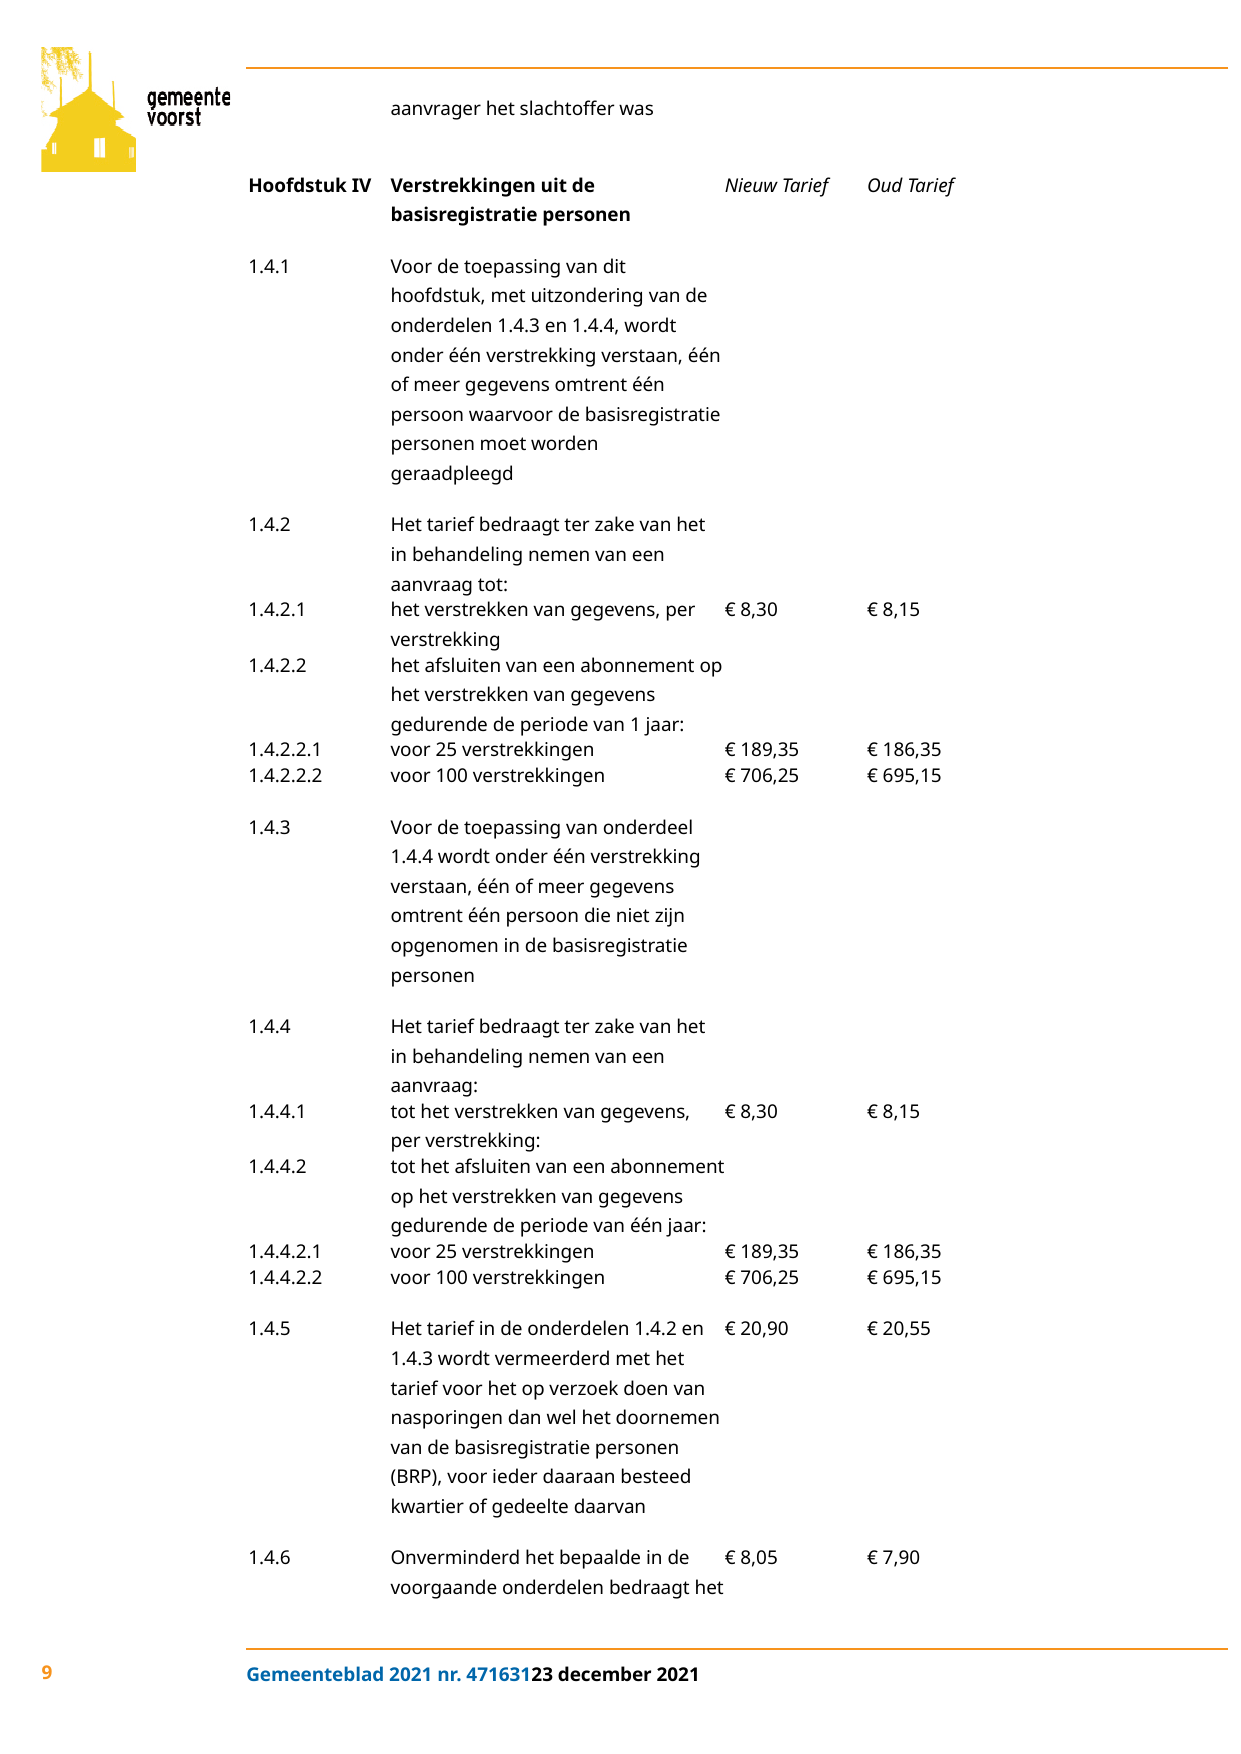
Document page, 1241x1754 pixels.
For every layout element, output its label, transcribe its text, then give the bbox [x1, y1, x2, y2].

table_cell [248, 146, 390, 172]
table_cell [725, 1013, 867, 1098]
table_cell [390, 146, 724, 172]
table_cell [867, 988, 1009, 1013]
table_cell [867, 253, 1009, 486]
table_cell € 189,35 [725, 737, 867, 762]
table_cell [725, 652, 867, 737]
table_cell [867, 121, 1009, 146]
table_cell [725, 253, 867, 486]
table_cell [725, 227, 867, 253]
table_cell 1.4.3 [248, 814, 390, 987]
table_cell [867, 1519, 1009, 1544]
table_cell [867, 652, 1009, 737]
table_cell € 186,35 [867, 737, 1009, 762]
table_cell Oud Tarief [867, 172, 1009, 227]
table_cell [725, 814, 867, 987]
table_cell tot het afsluiten van een abonnement op het verstrekken van gegevens gedurende de periode van één jaar: [390, 1154, 724, 1238]
table_cell [867, 95, 1009, 121]
table_cell € 20,55 [867, 1316, 1009, 1519]
table_cell [725, 146, 867, 172]
table_cell het afsluiten van een abonnement op het verstrekken van gegevens gedurende de periode van 1 jaar: [390, 652, 724, 737]
table_cell [867, 1290, 1009, 1316]
table_cell voor 100 verstrekkingen [390, 763, 724, 788]
table_cell € 189,35 [725, 1238, 867, 1264]
table_cell [248, 988, 390, 1013]
table_cell Voor de toepassing van onderdeel 1.4.4 wordt onder één verstrekking verstaan, één of meer gegevens omtrent één persoon die niet zijn opgenomen in de basisregistratie personen [390, 814, 724, 987]
table_cell € 706,25 [725, 763, 867, 788]
table_cell [725, 512, 867, 596]
table_cell voor 100 verstrekkingen [390, 1264, 724, 1290]
table_cell [725, 121, 867, 146]
table_cell € 7,90 [867, 1545, 1009, 1600]
table_cell € 8,30 [725, 596, 867, 652]
table_cell aanvrager het slachtoffer was [390, 95, 724, 121]
table_cell voor 25 verstrekkingen [390, 737, 724, 762]
table_cell € 186,35 [867, 1238, 1009, 1264]
table_cell [867, 1013, 1009, 1098]
table_cell [867, 788, 1009, 814]
table_cell [390, 486, 724, 512]
table_cell [867, 814, 1009, 987]
table_cell [390, 988, 724, 1013]
table_cell [867, 486, 1009, 512]
table_cell 1.4.4 [248, 1013, 390, 1098]
table_cell voor 25 verstrekkingen [390, 1238, 724, 1264]
table_cell € 695,15 [867, 763, 1009, 788]
table_cell € 8,15 [867, 596, 1009, 652]
table_cell € 706,25 [725, 1264, 867, 1290]
table_cell [867, 227, 1009, 253]
table_cell [725, 1154, 867, 1238]
table_cell [248, 1519, 390, 1544]
table_cell [867, 1154, 1009, 1238]
table_cell 1.4.1 [248, 253, 390, 486]
table_cell Het tarief bedraagt ter zake van het in behandeling nemen van een aanvraag tot: [390, 512, 724, 596]
table_cell [725, 1519, 867, 1544]
table_cell [390, 227, 724, 253]
table_cell Voor de toepassing van dit hoofdstuk, met uitzondering van de onderdelen 1.4.3 en 1.4.4, wordt onder één verstrekking verstaan, één of meer gegevens omtrent één persoon waarvoor de basisregistratie personen moet worden geraadpleegd [390, 253, 724, 486]
table_cell 1.4.4.2.2 [248, 1264, 390, 1290]
table_cell 1.4.2.2.2 [248, 763, 390, 788]
table_cell [725, 988, 867, 1013]
table_cell 1.4.2.1 [248, 596, 390, 652]
table_cell [248, 121, 390, 146]
table_cell [248, 227, 390, 253]
table_cell [867, 146, 1009, 172]
table_cell [248, 1290, 390, 1316]
table_cell [248, 486, 390, 512]
table_cell [725, 788, 867, 814]
table_cell € 8,30 [725, 1098, 867, 1153]
table_cell Het tarief bedraagt ter zake van het in behandeling nemen van een aanvraag: [390, 1013, 724, 1098]
table_cell [725, 486, 867, 512]
table_cell tot het verstrekken van gegevens, per verstrekking: [390, 1098, 724, 1153]
table_cell het verstrekken van gegevens, per verstrekking [390, 596, 724, 652]
table_cell [248, 788, 390, 814]
table_cell 1.4.4.1 [248, 1098, 390, 1153]
table_cell [725, 1290, 867, 1316]
table_cell 1.4.5 [248, 1316, 390, 1519]
table_cell [725, 95, 867, 121]
table_cell Het tarief in de onderdelen 1.4.2 en 1.4.3 wordt vermeerderd met het tarief voor het op verzoek doen van nasporingen dan wel het doornemen van de basisregistratie personen (BRP), voor ieder daaraan besteed kwartier of gedeelte daarvan [390, 1316, 724, 1519]
table_cell 1.4.4.2 [248, 1154, 390, 1238]
table_cell € 8,15 [867, 1098, 1009, 1153]
table_cell Onverminderd het bepaalde in de voorgaande onderdelen bedraagt het [390, 1545, 724, 1600]
table_cell € 20,90 [725, 1316, 867, 1519]
table_cell 1.4.2 [248, 512, 390, 596]
table_cell € 8,05 [725, 1545, 867, 1600]
table_cell [867, 512, 1009, 596]
table_cell 1.4.6 [248, 1545, 390, 1600]
table_cell 1.4.2.2.1 [248, 737, 390, 762]
table_cell Verstrekkingen uit de basisregistratie personen [390, 172, 724, 227]
table_cell [248, 95, 390, 121]
table_cell [390, 121, 724, 146]
table_cell [390, 788, 724, 814]
table_cell 1.4.4.2.1 [248, 1238, 390, 1264]
table_cell € 695,15 [867, 1264, 1009, 1290]
picture [41, 47, 231, 172]
table_cell Hoofdstuk IV [248, 172, 390, 227]
table_cell [390, 1519, 724, 1544]
table_cell 1.4.2.2 [248, 652, 390, 737]
table_cell [390, 1290, 724, 1316]
table_cell Nieuw Tarief [725, 172, 867, 227]
